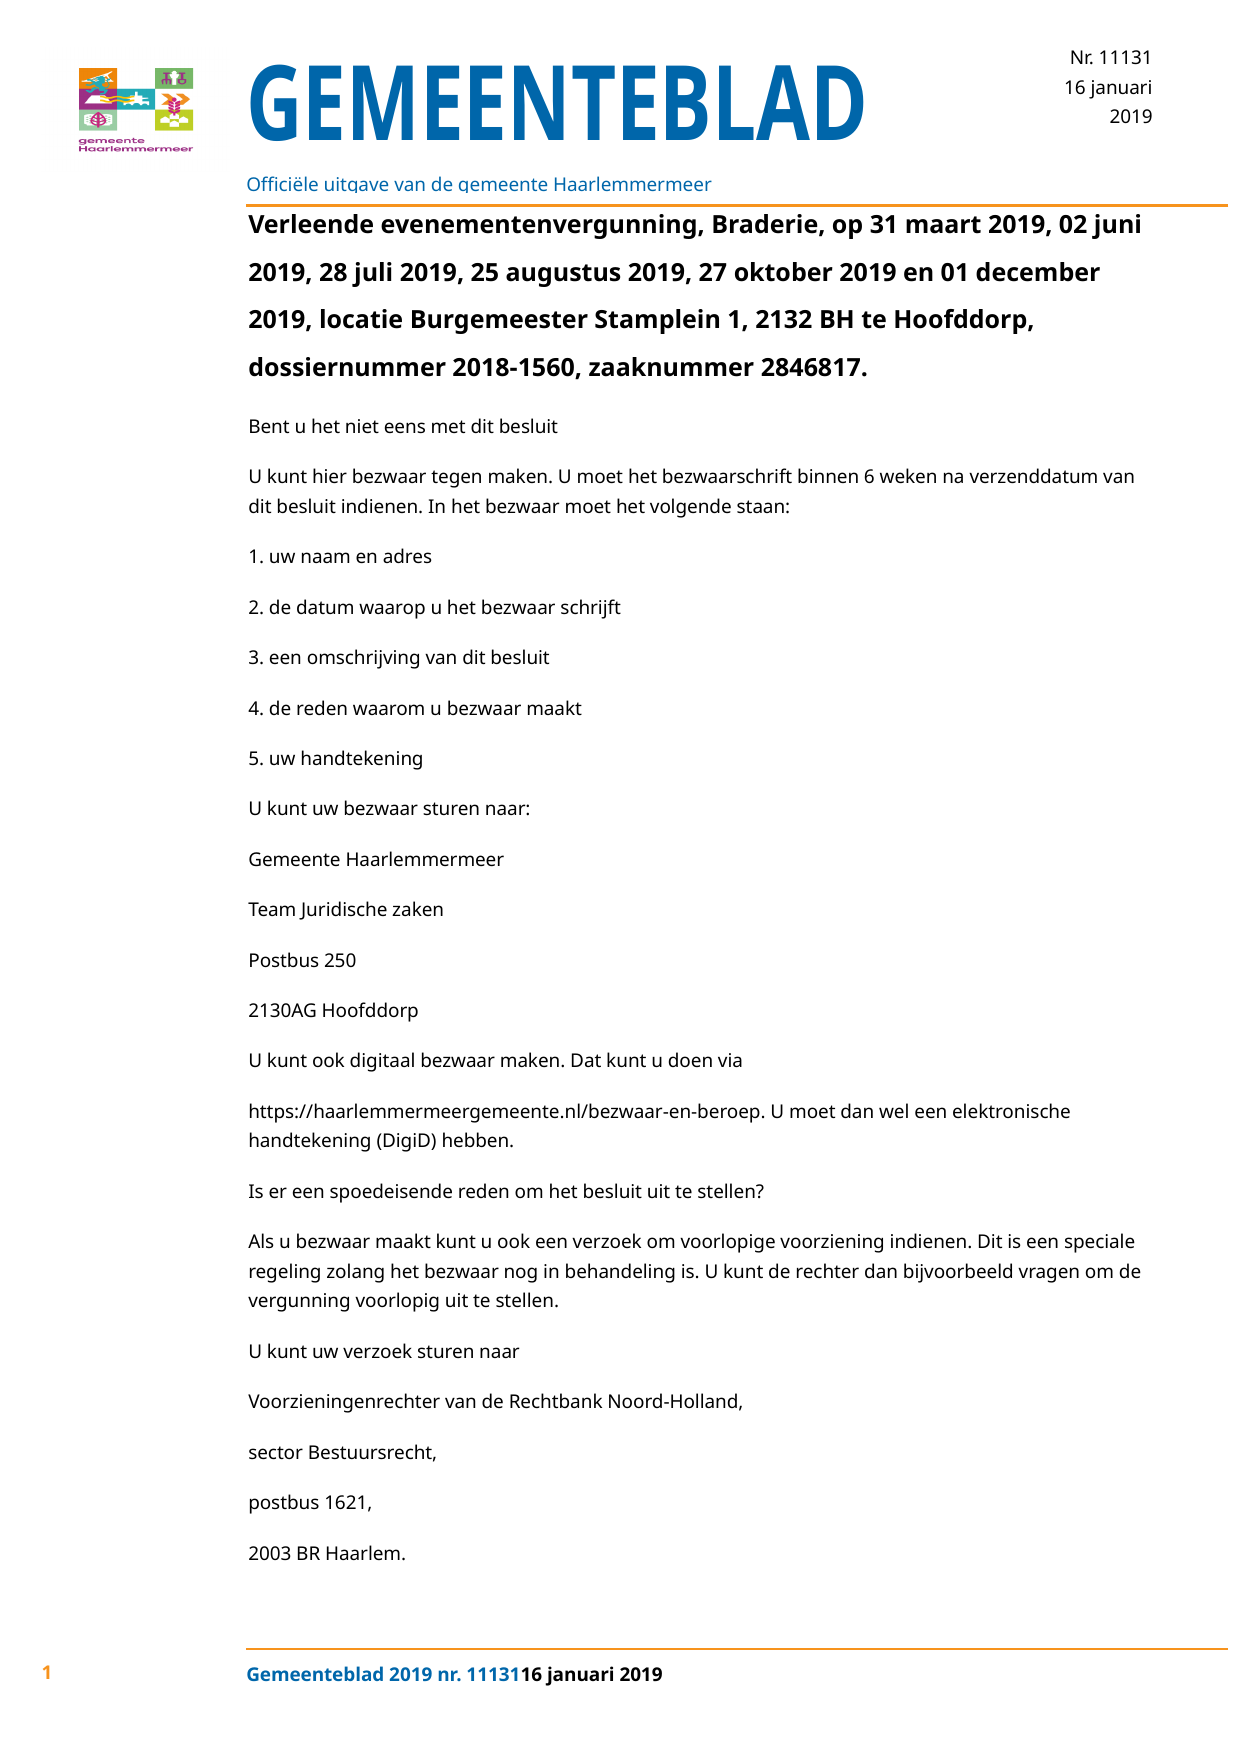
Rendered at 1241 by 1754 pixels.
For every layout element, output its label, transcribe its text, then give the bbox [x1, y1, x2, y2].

text Verleende evenementenvergunning, Braderie, op 31 maart 2019, 02 juni 2019, 28 juli 2019, 25 augustus 2019, 27 oktober 2019 en 01 december 2019, locatie Burgemeester Stamplein 1, 2132 BH te Hoofddorp, dossiernummer 2018-1560, zaaknummer 2846817. [248, 207, 1152, 384]
text Voorzieningenrechter van de Rechtbank Noord-Holland, [248, 1388, 1152, 1414]
text Als u bezwaar maakt kunt u ook een verzoek om voorlopige voorziening indienen. Dit is een speciale regeling zolang het bezwaar nog in behandeling is. U kunt de rechter dan bijvoorbeeld vragen om de vergunning voorlopig uit te stellen. [248, 1228, 1152, 1313]
text Bent u het niet eens met dit besluit [248, 413, 1152, 439]
text sector Bestuursrecht, [248, 1439, 1152, 1465]
text 2130AG Hoofddorp [248, 997, 1152, 1023]
text 5. uw handtekening [248, 745, 1152, 771]
text https://haarlemmermeergemeente.nl/bezwaar-en-beroep. U moet dan wel een elektronische handtekening (DigiD) hebben. [248, 1098, 1152, 1153]
text postbus 1621, [248, 1489, 1152, 1515]
text 3. een omschrijving van dit besluit [248, 644, 1152, 670]
text Postbus 250 [248, 947, 1152, 973]
text 1. uw naam en adres [248, 543, 1152, 569]
text Team Juridische zaken [248, 896, 1152, 922]
text 4. de reden waarom u bezwaar maakt [248, 695, 1152, 721]
text U kunt hier bezwaar tegen maken. U moet het bezwaarschrift binnen 6 weken na verzenddatum van dit besluit indienen. In het bezwaar moet het volgende staan: [248, 463, 1152, 519]
text 2. de datum waarop u het bezwaar schrijft [248, 594, 1152, 620]
text U kunt ook digitaal bezwaar maken. Dat kunt u doen via [248, 1048, 1152, 1073]
text Is er een spoedeisende reden om het besluit uit te stellen? [248, 1178, 1152, 1204]
text U kunt uw bezwaar sturen naar: [248, 796, 1152, 821]
text U kunt uw verzoek sturen naar [248, 1338, 1152, 1364]
text Gemeente Haarlemmermeer [248, 846, 1152, 872]
text 2003 BR Haarlem. [248, 1540, 1152, 1566]
picture [41, 47, 231, 172]
